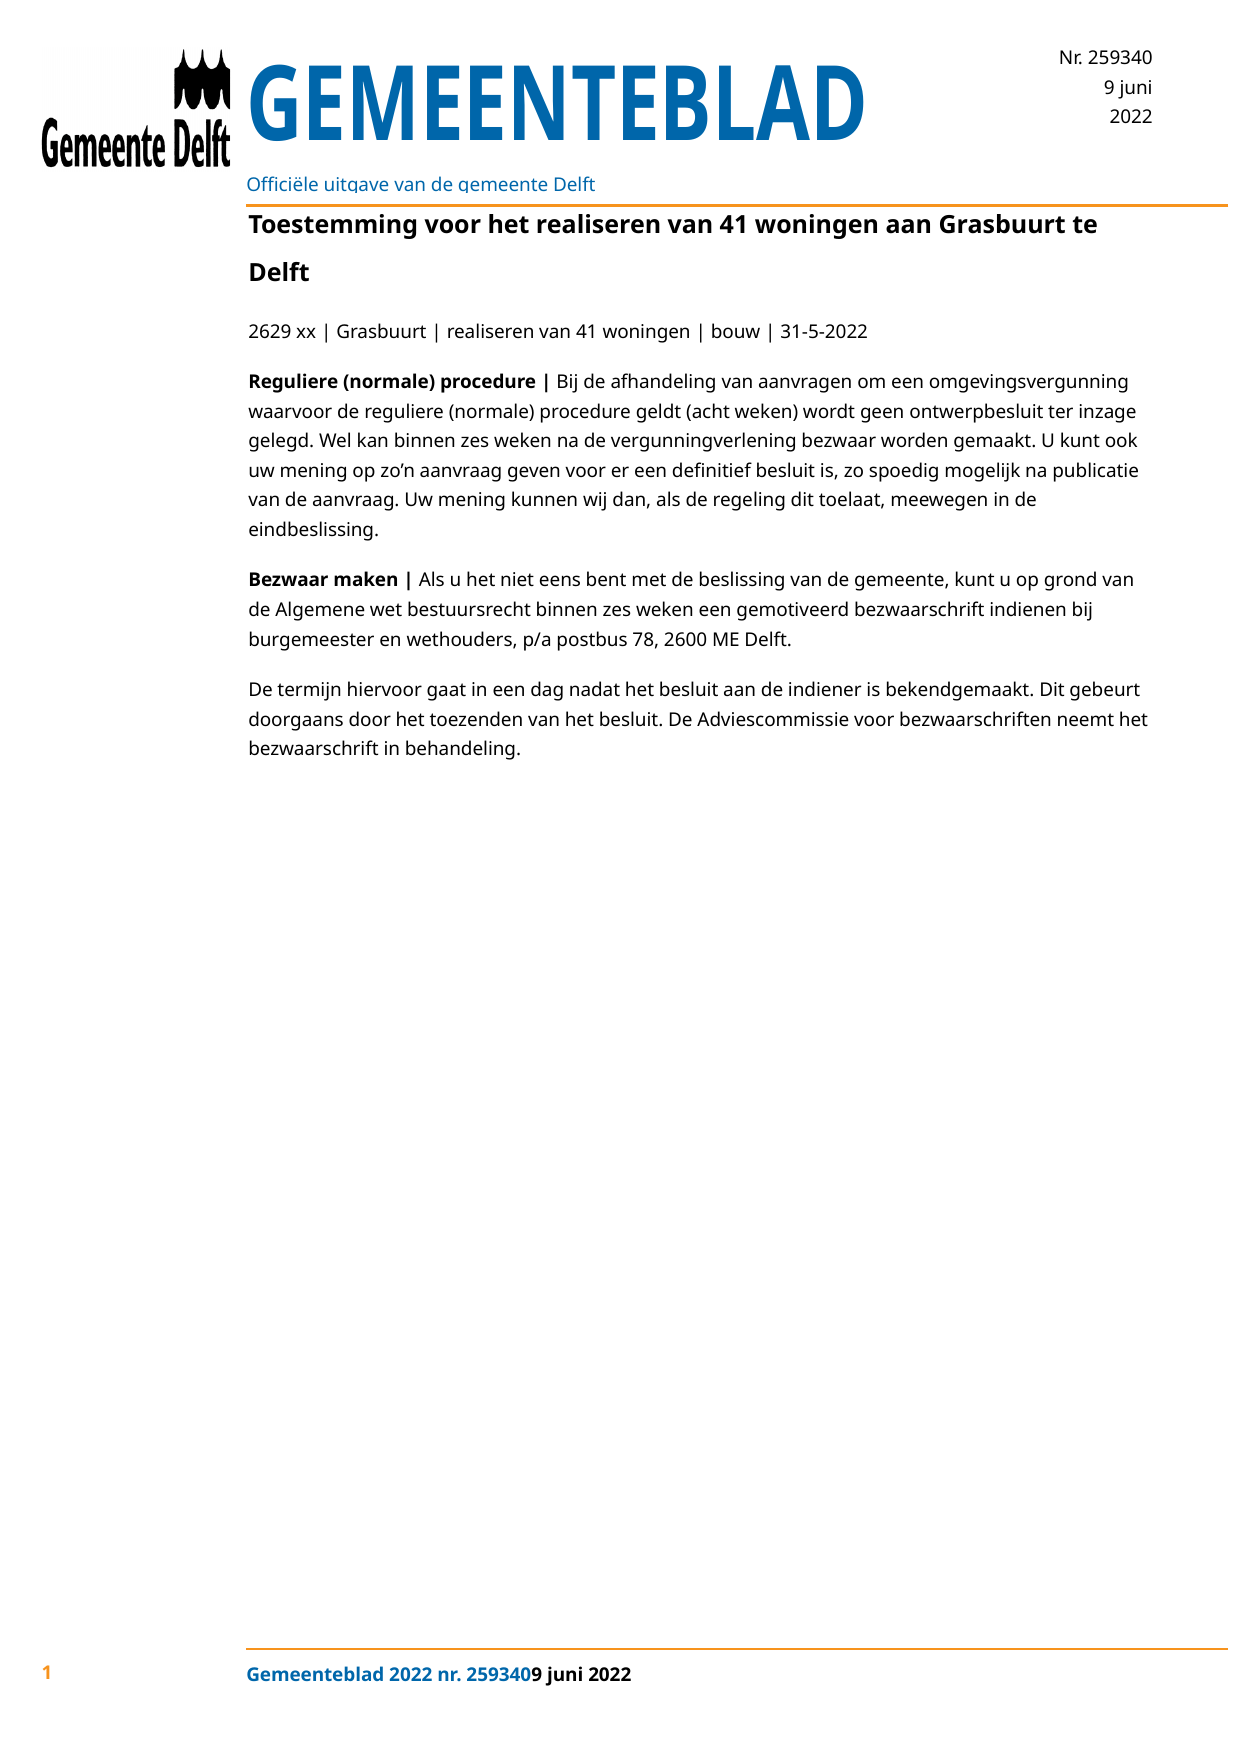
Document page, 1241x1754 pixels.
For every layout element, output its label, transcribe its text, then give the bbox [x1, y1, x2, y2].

text 2629 xx | Grasbuurt | realiseren van 41 woningen | bouw | 31-5-2022 [248, 318, 1152, 344]
picture [41, 47, 231, 172]
text De termijn hiervoor gaat in een dag nadat het besluit aan de indiener is bekendgemaakt. Dit gebeurt doorgaans door het toezenden van het besluit. De Adviescommissie voor bezwaarschriften neemt het bezwaarschrift in behandeling. [248, 676, 1152, 761]
text Toestemming voor het realiseren van 41 woningen aan Grasbuurt te Delft [248, 207, 1152, 288]
text Bezwaar maken | Als u het niet eens bent met de beslissing van de gemeente, kunt u op grond van de Algemene wet bestuursrecht binnen zes weken een gemotiveerd bezwaarschrift indienen bij burgemeester en wethouders, p/a postbus 78, 2600 ME Delft. [248, 567, 1152, 652]
text Reguliere (normale) procedure | Bij de afhandeling van aanvragen om een omgevingsvergunning waarvoor de reguliere (normale) procedure geldt (acht weken) wordt geen ontwerpbesluit ter inzage gelegd. Wel kan binnen zes weken na de vergunningverlening bezwaar worden gemaakt. U kunt ook uw mening op zo’n aanvraag geven voor er een definitief besluit is, zo spoedig mogelijk na publicatie van de aanvraag. Uw mening kunnen wij dan, als de regeling dit toelaat, meewegen in de eindbeslissing. [248, 368, 1152, 542]
